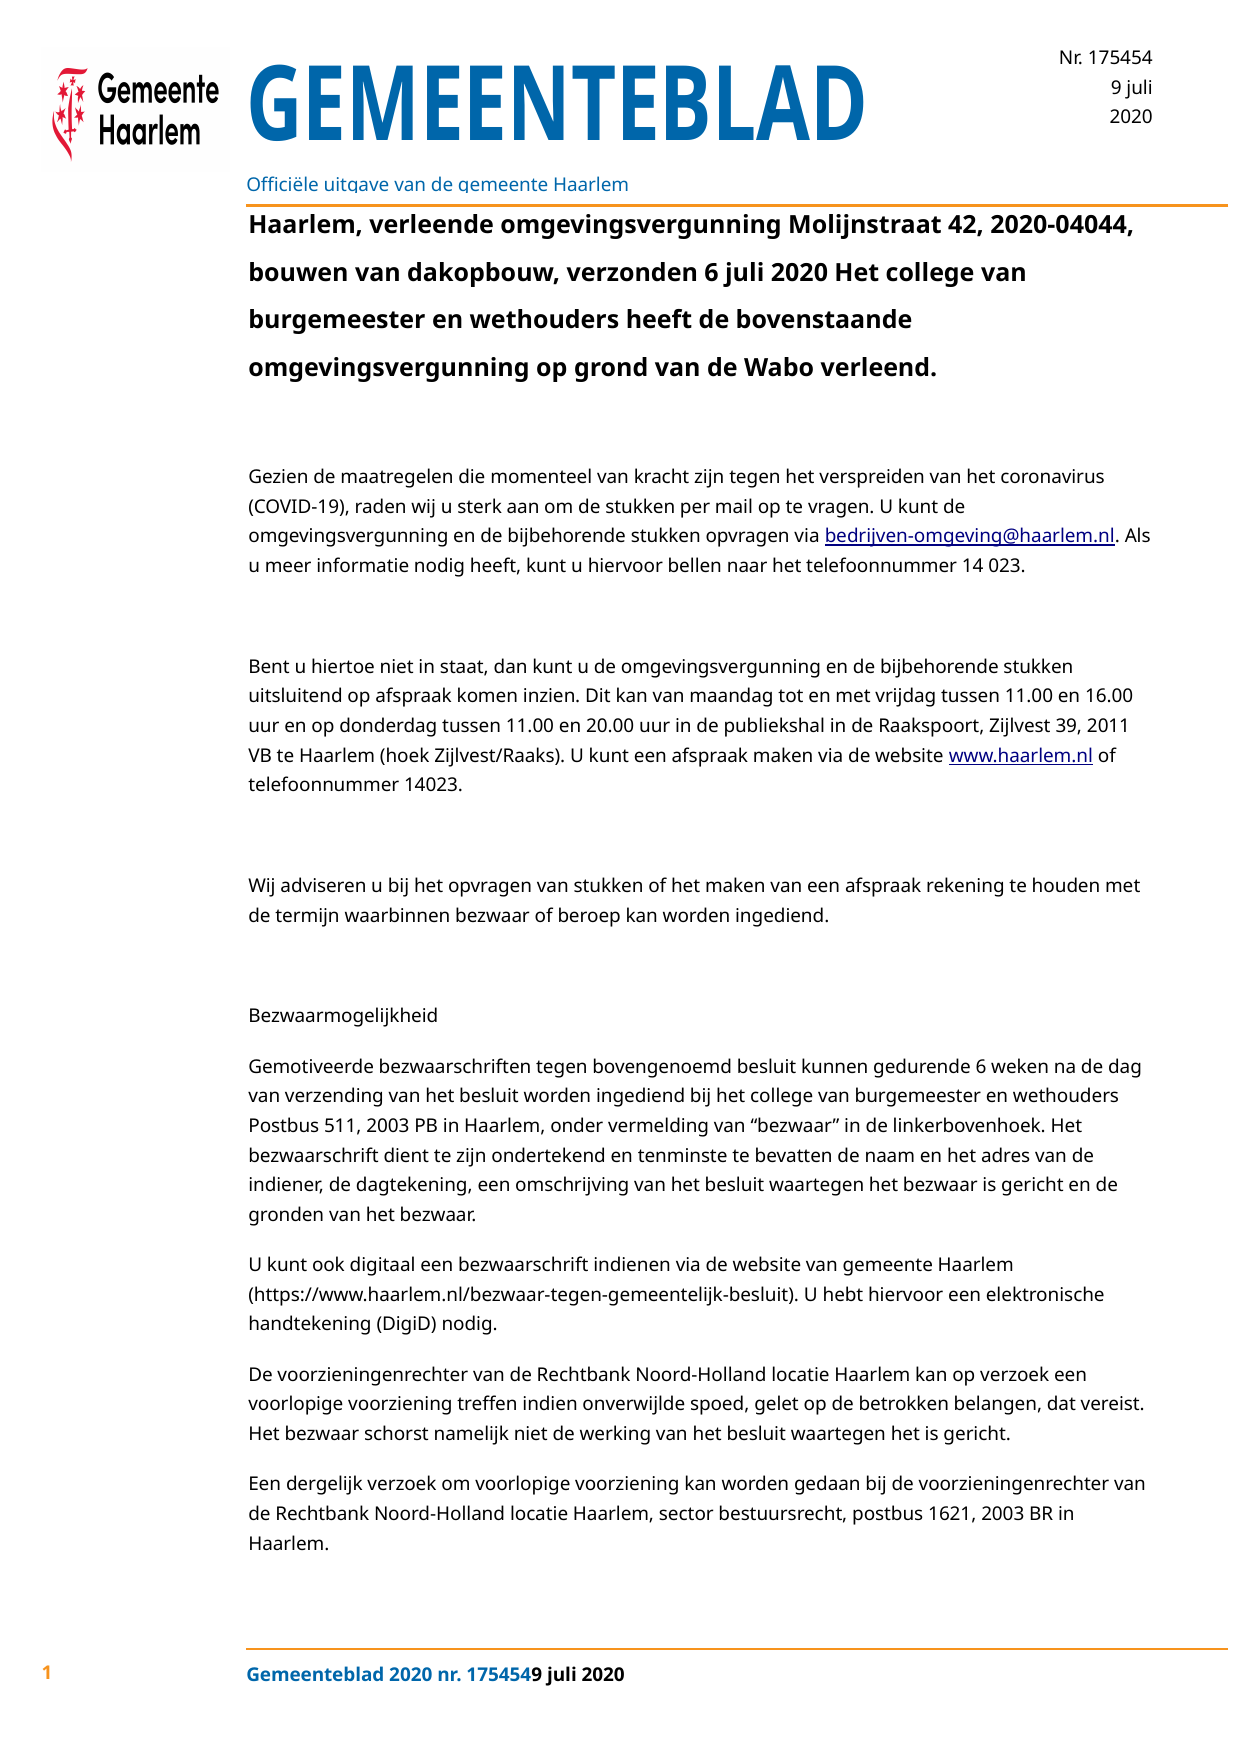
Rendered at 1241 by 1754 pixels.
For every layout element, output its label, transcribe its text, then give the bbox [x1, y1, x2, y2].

text Haarlem, verleende omgevingsvergunning Molijnstraat 42, 2020-04044, bouwen van dakopbouw, verzonden 6 juli 2020 Het college van burgemeester en wethouders heeft de bovenstaande omgevingsvergunning op grond van de Wabo verleend. [248, 207, 1152, 384]
picture [41, 47, 231, 172]
text Bezwaarmogelijkheid [248, 1003, 1152, 1028]
text U kunt ook digitaal een bezwaarschrift indienen via de website van gemeente Haarlem (https://www.haarlem.nl/bezwaar-tegen-gemeentelijk-besluit). U hebt hiervoor een elektronische handtekening (DigiD) nodig. [248, 1251, 1152, 1336]
text Wij adviseren u bij het opvragen van stukken of het maken van een afspraak rekening te houden met de termijn waarbinnen bezwaar of beroep kan worden ingediend. [248, 872, 1152, 928]
text Bent u hiertoe niet in staat, dan kunt u de omgevingsvergunning en de bijbehorende stukken uitsluitend op afspraak komen inzien. Dit kan van maandag tot en met vrijdag tussen 11.00 en 16.00 uur en op donderdag tussen 11.00 en 20.00 uur in de publiekshal in de Raakspoort, Zijlvest 39, 2011 VB te Haarlem (hoek Zijlvest/Raaks). U kunt een afspraak maken via de website www.haarlem.nl of telefoonnummer 14023. [248, 653, 1152, 797]
text Een dergelijk verzoek om voorlopige voorziening kan worden gedaan bij de voorzieningenrechter van de Rechtbank Noord-Holland locatie Haarlem, sector bestuursrecht, postbus 1621, 2003 BR in Haarlem. [248, 1471, 1152, 1556]
text Gezien de maatregelen die momenteel van kracht zijn tegen het verspreiden van het coronavirus (COVID-19), raden wij u sterk aan om de stukken per mail op te vragen. U kunt de omgevingsvergunning en de bijbehorende stukken opvragen via bedrijven-omgeving@haarlem.nl. Als u meer informatie nodig heeft, kunt u hiervoor bellen naar het telefoonnummer 14 023. [248, 463, 1152, 578]
text De voorzieningenrechter van de Rechtbank Noord-Holland locatie Haarlem kan op verzoek een voorlopige voorziening treffen indien onverwijlde spoed, gelet op de betrokken belangen, dat vereist. Het bezwaar schorst namelijk niet de werking van het besluit waartegen het is gericht. [248, 1361, 1152, 1446]
text Gemotiveerde bezwaarschriften tegen bovengenoemd besluit kunnen gedurende 6 weken na de dag van verzending van het besluit worden ingediend bij het college van burgemeester en wethouders Postbus 511, 2003 PB in Haarlem, onder vermelding van “bezwaar” in de linkerbovenhoek. Het bezwaarschrift dient te zijn ondertekend en tenminste te bevatten de naam en het adres van de indiener, de dagtekening, een omschrijving van het besluit waartegen het bezwaar is gericht en de gronden van het bezwaar. [248, 1053, 1152, 1227]
